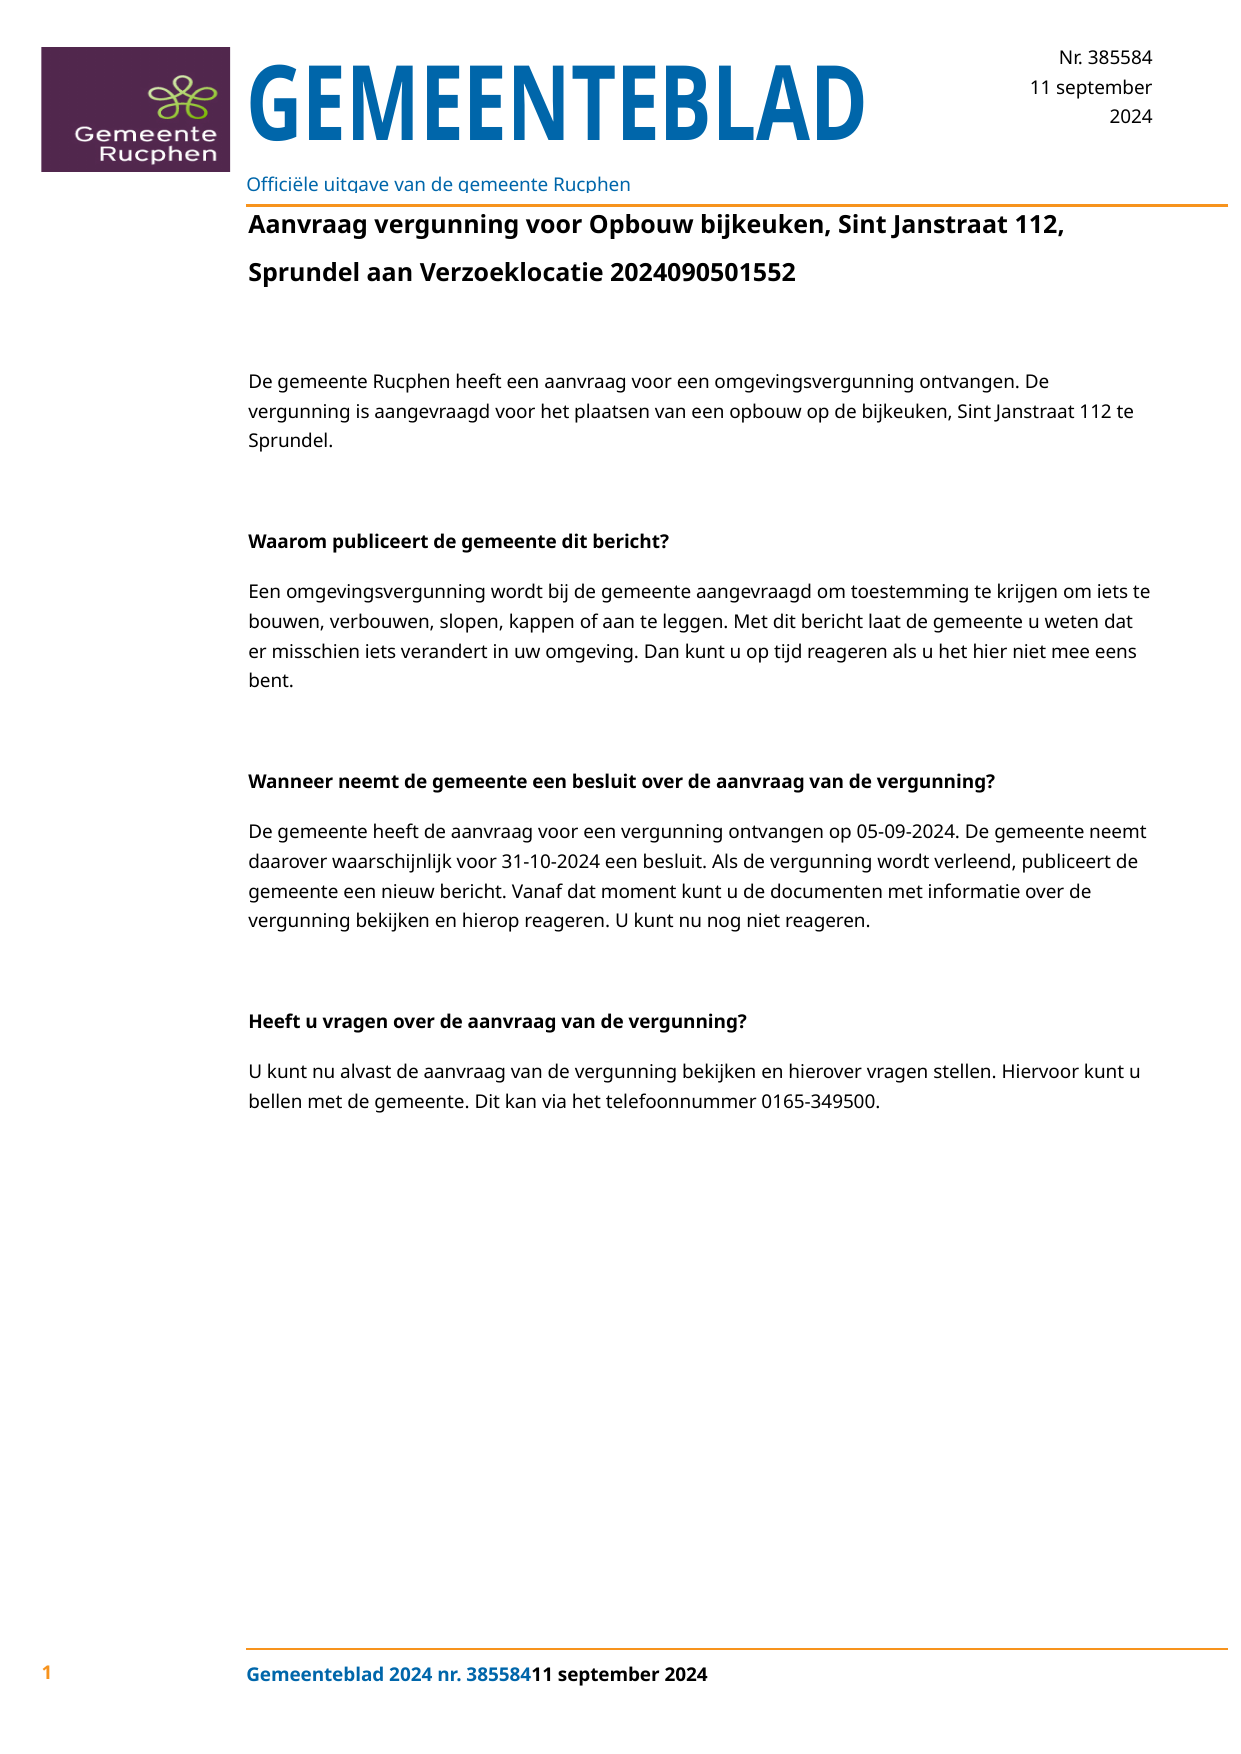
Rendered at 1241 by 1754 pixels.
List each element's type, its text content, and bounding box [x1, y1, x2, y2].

picture [41, 47, 231, 172]
text Heeft u vragen over de aanvraag van de vergunning? [248, 1008, 1152, 1034]
text De gemeente Rucphen heeft een aanvraag voor een omgevingsvergunning ontvangen. De vergunning is aangevraagd voor het plaatsen van een opbouw op de bijkeuken, Sint Janstraat 112 te Sprundel. [248, 368, 1152, 453]
text U kunt nu alvast de aanvraag van de vergunning bekijken en hierover vragen stellen. Hiervoor kunt u bellen met de gemeente. Dit kan via het telefoonnummer 0165-349500. [248, 1059, 1152, 1114]
text De gemeente heeft de aanvraag voor een vergunning ontvangen op 05-09-2024. De gemeente neemt daarover waarschijnlijk voor 31-10-2024 een besluit. Als de vergunning wordt verleend, publiceert de gemeente een nieuw bericht. Vanaf dat moment kunt u de documenten met informatie over de vergunning bekijken en hierop reageren. U kunt nu nog niet reageren. [248, 819, 1152, 933]
text Een omgevingsvergunning wordt bij de gemeente aangevraagd om toestemming te krijgen om iets te bouwen, verbouwen, slopen, kappen of aan te leggen. Met dit bericht laat de gemeente u weten dat er misschien iets verandert in uw omgeving. Dan kunt u op tijd reageren als u het hier niet mee eens bent. [248, 579, 1152, 693]
text Aanvraag vergunning voor Opbouw bijkeuken, Sint Janstraat 112, Sprundel aan Verzoeklocatie 2024090501552 [248, 207, 1152, 288]
text Wanneer neemt de gemeente een besluit over de aanvraag van de vergunning? [248, 768, 1152, 794]
text Waarom publiceert de gemeente dit bericht? [248, 528, 1152, 554]
